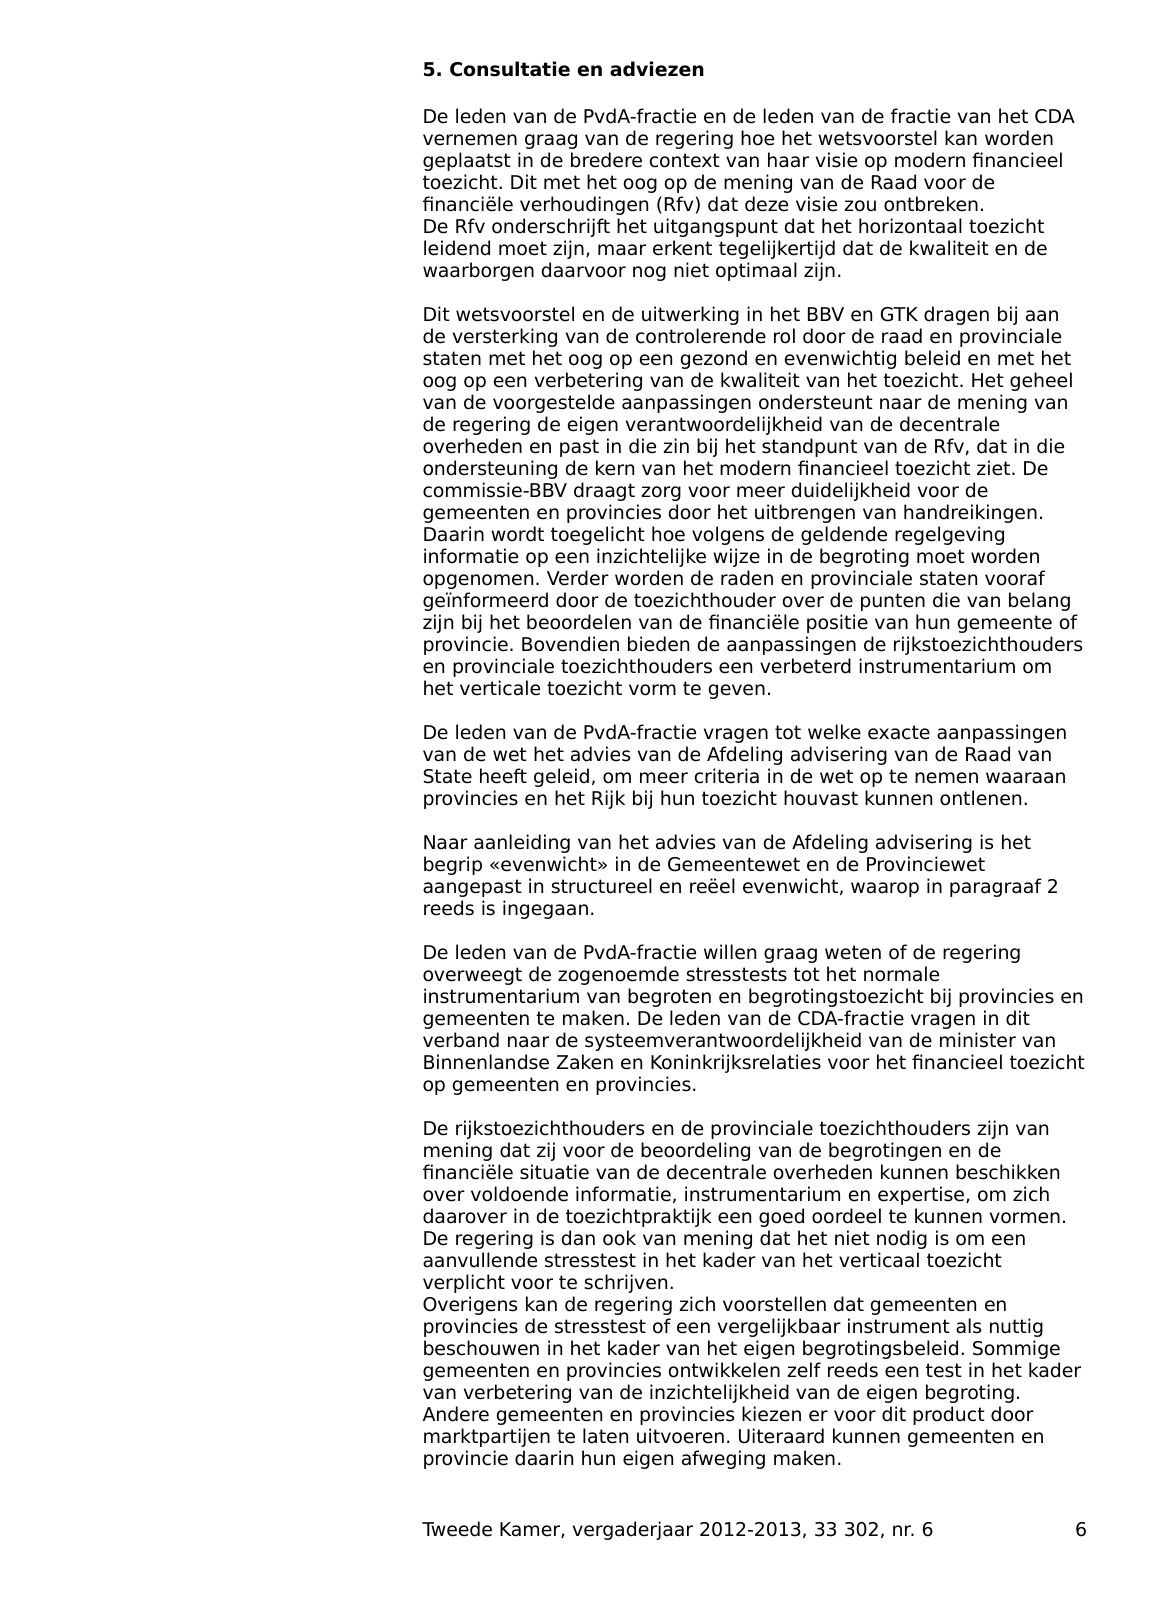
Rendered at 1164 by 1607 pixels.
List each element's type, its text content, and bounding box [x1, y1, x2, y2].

text Naar aanleiding van het advies van de Afdeling advisering is het begrip «evenwicht» in de Gemeentewet en de Provinciewet aangepast in structureel en reëel evenwicht, waarop in paragraaf 2 reeds is ingegaan. [422, 832, 1087, 920]
subtitle 5. Consultatie en adviezen [422, 59, 1087, 81]
text De Rfv onderschrijft het uitgangspunt dat het horizontaal toezicht leidend moet zijn, maar erkent tegelijkertijd dat de kwaliteit en de waarborgen daarvoor nog niet optimaal zijn. [422, 216, 1087, 282]
text Overigens kan de regering zich voorstellen dat gemeenten en provincies de stresstest of een vergelijkbaar instrument als nuttig beschouwen in het kader van het eigen begrotingsbeleid. Sommige gemeenten en provincies ontwikkelen zelf reeds een test in het kader van verbetering van de inzichtelijkheid van de eigen begroting. Andere gemeenten en provincies kiezen er voor dit product door marktpartijen te laten uitvoeren. Uiteraard kunnen gemeenten en provincie daarin hun eigen afweging maken. [422, 1294, 1087, 1470]
text Dit wetsvoorstel en de uitwerking in het BBV en GTK dragen bij aan de versterking van de controlerende rol door de raad en provinciale staten met het oog op een gezond en evenwichtig beleid en met het oog op een verbetering van de kwaliteit van het toezicht. Het geheel van de voorgestelde aanpassingen ondersteunt naar de mening van de regering de eigen verantwoordelijkheid van de decentrale overheden en past in die zin bij het standpunt van de Rfv, dat in die ondersteuning de kern van het modern financieel toezicht ziet. De commissie-BBV draagt zorg voor meer duidelijkheid voor de gemeenten en provincies door het uitbrengen van handreikingen. Daarin wordt toegelicht hoe volgens de geldende regelgeving informatie op een inzichtelijke wijze in de begroting moet worden opgenomen. Verder worden de raden en provinciale staten vooraf geïnformeerd door de toezichthouder over de punten die van belang zijn bij het beoordelen van de financiële positie van hun gemeente of provincie. Bovendien bieden de aanpassingen de rijkstoezichthouders en provinciale toezichthouders een verbeterd instrumentarium om het verticale toezicht vorm te geven. [422, 304, 1087, 700]
text De rijkstoezichthouders en de provinciale toezichthouders zijn van mening dat zij voor de beoordeling van de begrotingen en de financiële situatie van de decentrale overheden kunnen beschikken over voldoende informatie, instrumentarium en expertise, om zich daarover in de toezichtpraktijk een goed oordeel te kunnen vormen. De regering is dan ook van mening dat het niet nodig is om een aanvullende stresstest in het kader van het verticaal toezicht verplicht voor te schrijven. [422, 1118, 1087, 1294]
text De leden van de PvdA-fractie willen graag weten of de regering overweegt de zogenoemde stresstests tot het normale instrumentarium van begroten en begrotingstoezicht bij provincies en gemeenten te maken. De leden van de CDA-fractie vragen in dit verband naar de systeemverantwoordelijkheid van de minister van Binnenlandse Zaken en Koninkrijksrelaties voor het financieel toezicht op gemeenten en provincies. [422, 942, 1087, 1096]
text De leden van de PvdA-fractie en de leden van de fractie van het CDA vernemen graag van de regering hoe het wetsvoorstel kan worden geplaatst in de bredere context van haar visie op modern financieel toezicht. Dit met het oog op de mening van de Raad voor de financiële verhoudingen (Rfv) dat deze visie zou ontbreken. [422, 106, 1087, 216]
text De leden van de PvdA-fractie vragen tot welke exacte aanpassingen van de wet het advies van de Afdeling advisering van de Raad van State heeft geleid, om meer criteria in de wet op te nemen waaraan provincies en het Rijk bij hun toezicht houvast kunnen ontlenen. [422, 722, 1087, 810]
